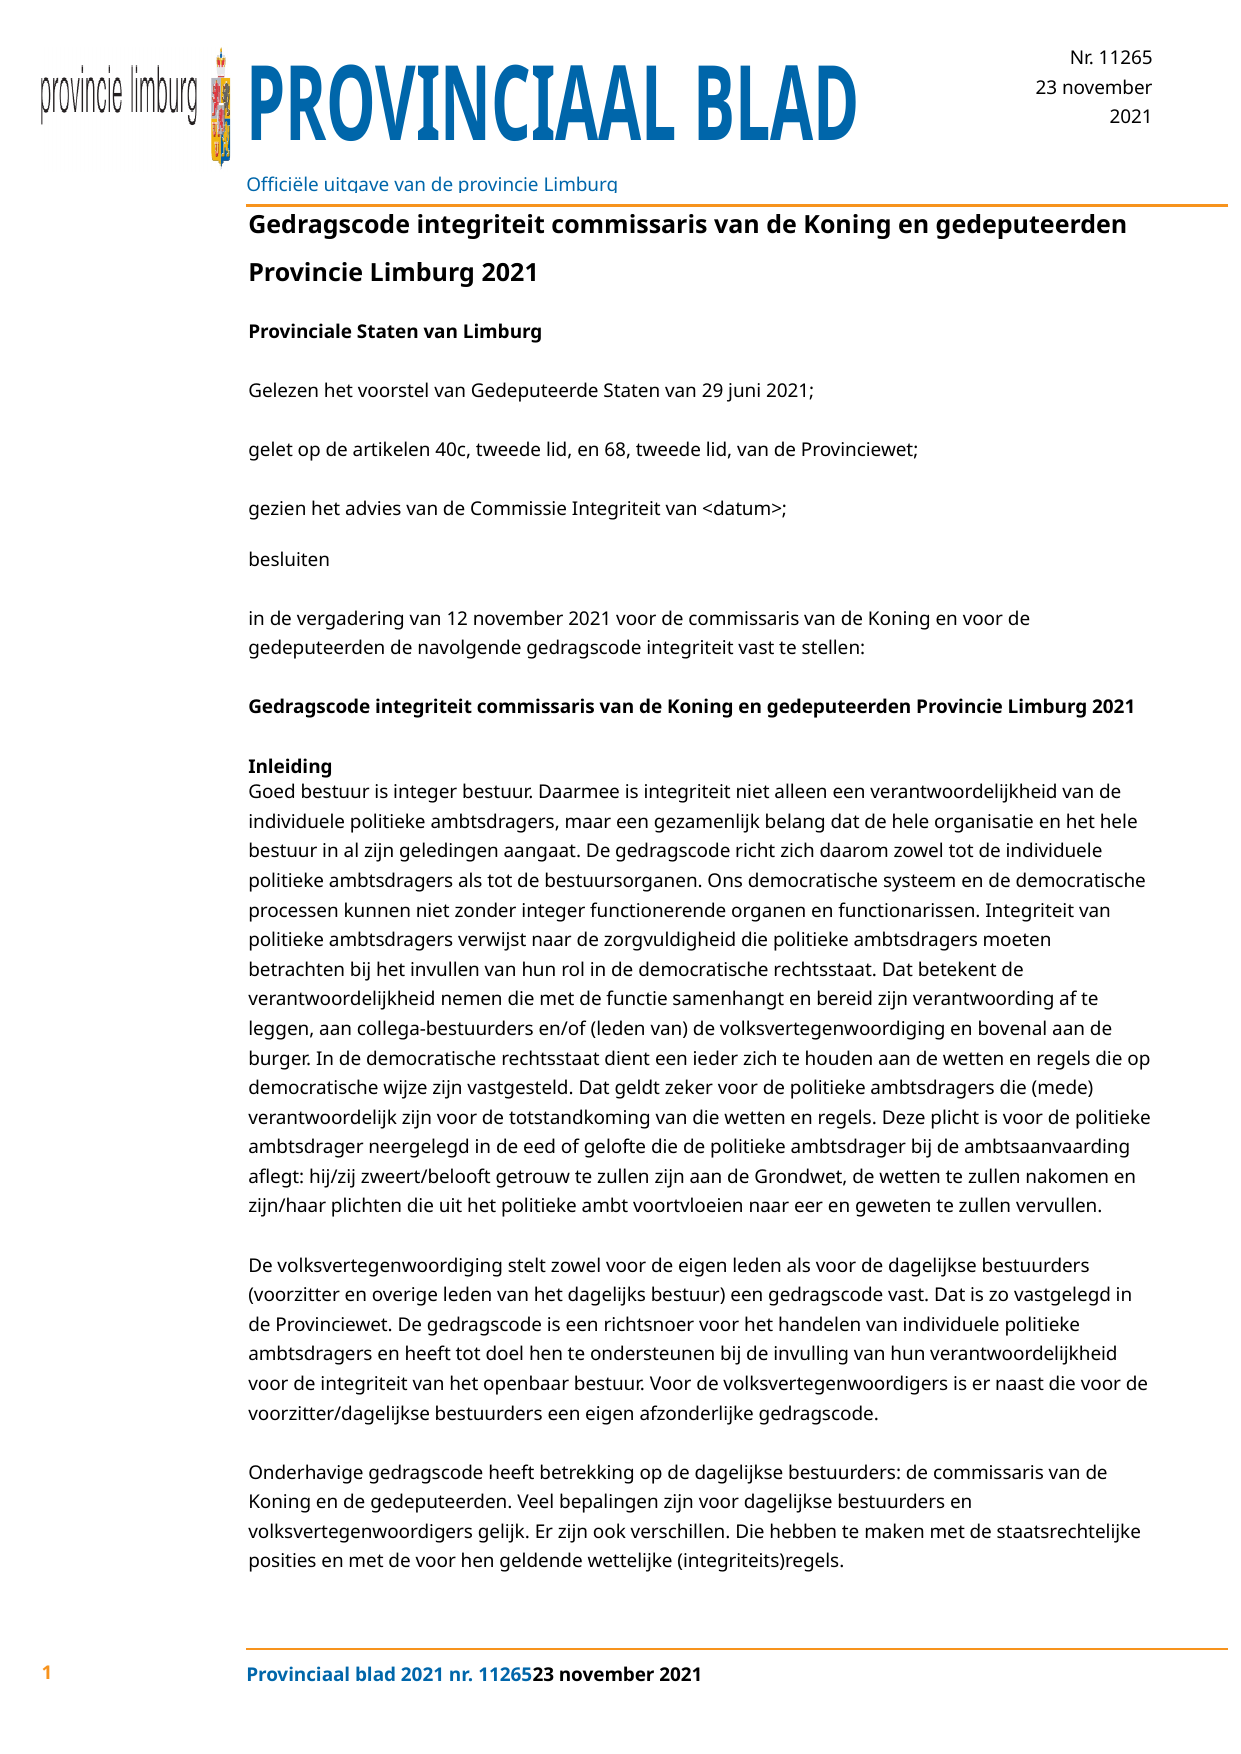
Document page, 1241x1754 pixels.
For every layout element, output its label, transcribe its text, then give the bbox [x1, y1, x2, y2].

text Gedragscode integriteit commissaris van de Koning en gedeputeerden Provincie Limburg 2021 [248, 207, 1152, 288]
text in de vergadering van 12 november 2021 voor de commissaris van de Koning en voor de gedeputeerden de navolgende gedragscode integriteit vast te stellen: [248, 605, 1152, 660]
text besluiten [248, 546, 1152, 571]
text gelet op de artikelen 40c, tweede lid, en 68, tweede lid, van de Provinciewet; [248, 436, 1152, 462]
text Inleiding [248, 753, 1152, 778]
text Provinciale Staten van Limburg [248, 318, 1152, 344]
text gezien het advies van de Commissie Integriteit van <datum>; [248, 495, 1152, 521]
picture [41, 47, 231, 172]
text Onderhavige gedragscode heeft betrekking op de dagelijkse bestuurders: de commissaris van de Koning en de gedeputeerden. Veel bepalingen zijn voor dagelijkse bestuurders en volksvertegenwoordigers gelijk. Er zijn ook verschillen. Die hebben te maken met de staatsrechtelijke posities en met de voor hen geldende wettelijke (integriteits)regels. [248, 1459, 1152, 1573]
text De volksvertegenwoordiging stelt zowel voor de eigen leden als voor de dagelijkse bestuurders (voorzitter en overige leden van het dagelijks bestuur) een gedragscode vast. Dat is zo vastgelegd in de Provinciewet. De gedragscode is een richtsnoer voor het handelen van individuele politieke ambtsdragers en heeft tot doel hen te ondersteunen bij de invulling van hun verantwoordelijkheid voor de integriteit van het openbaar bestuur. Voor de volksvertegenwoordigers is er naast die voor de voorzitter/dagelijkse bestuurders een eigen afzonderlijke gedragscode. [248, 1252, 1152, 1426]
text Gedragscode integriteit commissaris van de Koning en gedeputeerden Provincie Limburg 2021 [248, 694, 1152, 719]
text Gelezen het voorstel van Gedeputeerde Staten van 29 juni 2021; [248, 377, 1152, 403]
text Goed bestuur is integer bestuur. Daarmee is integriteit niet alleen een verantwoordelijkheid van de individuele politieke ambtsdragers, maar een gezamenlijk belang dat de hele organisatie en het hele bestuur in al zijn geledingen aangaat. De gedragscode richt zich daarom zowel tot de individuele politieke ambtsdragers als tot de bestuursorganen. Ons democratische systeem en de democratische processen kunnen niet zonder integer functionerende organen en functionarissen. Integriteit van politieke ambtsdragers verwijst naar de zorgvuldigheid die politieke ambtsdragers moeten betrachten bij het invullen van hun rol in de democratische rechtsstaat. Dat betekent de verantwoordelijkheid nemen die met de functie samenhangt en bereid zijn verantwoording af te leggen, aan collega-bestuurders en/of (leden van) de volksvertegenwoordiging en bovenal aan de burger. In de democratische rechtsstaat dient een ieder zich te houden aan de wetten en regels die op democratische wijze zijn vastgesteld. Dat geldt zeker voor de politieke ambtsdragers die (mede) verantwoordelijk zijn voor de totstandkoming van die wetten en regels. Deze plicht is voor de politieke ambtsdrager neergelegd in de eed of gelofte die de politieke ambtsdrager bij de ambtsaanvaarding aflegt: hij/zij zweert/belooft getrouw te zullen zijn aan de Grondwet, de wetten te zullen nakomen en zijn/haar plichten die uit het politieke ambt voortvloeien naar eer en geweten te zullen vervullen. [248, 778, 1152, 1218]
